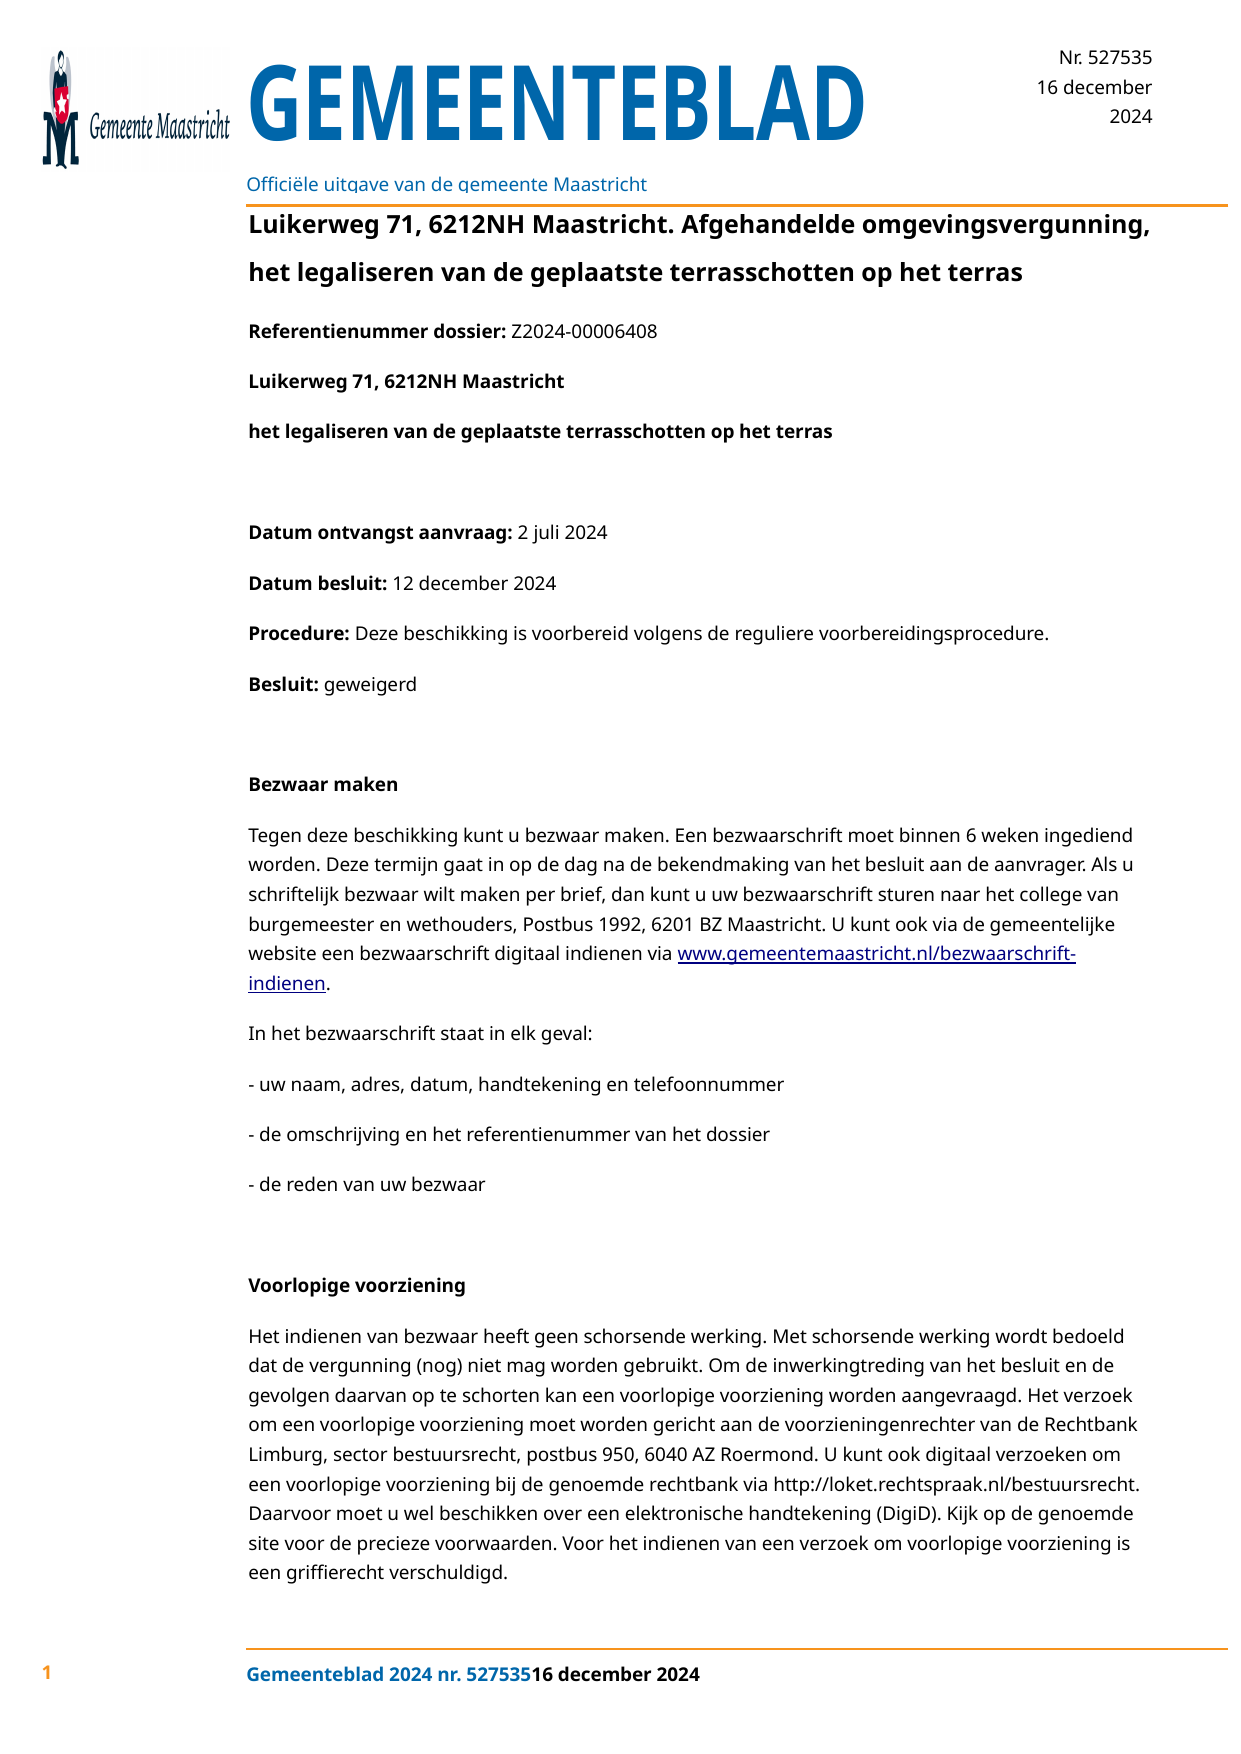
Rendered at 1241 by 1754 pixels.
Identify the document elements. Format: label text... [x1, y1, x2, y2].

text Het indienen van bezwaar heeft geen schorsende werking. Met schorsende werking wordt bedoeld dat de vergunning (nog) niet mag worden gebruikt. Om de inwerkingtreding van het besluit en de gevolgen daarvan op te schorten kan een voorlopige voorziening worden aangevraagd. Het verzoek om een voorlopige voorziening moet worden gericht aan de voorzieningenrechter van de Rechtbank Limburg, sector bestuursrecht, postbus 950, 6040 AZ Roermond. U kunt ook digitaal verzoeken om een voorlopige voorziening bij de genoemde rechtbank via http://loket.rechtspraak.nl/bestuursrecht. Daarvoor moet u wel beschikken over een elektronische handtekening (DigiD). Kijk op de genoemde site voor de precieze voorwaarden. Voor het indienen van een verzoek om voorlopige voorziening is een griffierecht verschuldigd. [248, 1323, 1152, 1585]
text - de reden van uw bezwaar [248, 1172, 1152, 1197]
picture [41, 47, 231, 172]
text Procedure: Deze beschikking is voorbereid volgens de reguliere voorbereidingsprocedure. [248, 620, 1152, 646]
text Luikerweg 71, 6212NH Maastricht [248, 368, 1152, 394]
text Datum ontvangst aanvraag: 2 juli 2024 [248, 519, 1152, 545]
text In het bezwaarschrift staat in elk geval: [248, 1020, 1152, 1046]
text Voorlopige voorziening [248, 1272, 1152, 1298]
text Tegen deze beschikking kunt u bezwaar maken. Een bezwaarschrift moet binnen 6 weken ingediend worden. Deze termijn gaat in op de dag na de bekendmaking van het besluit aan de aanvrager. Als u schriftelijk bezwaar wilt maken per brief, dan kunt u uw bezwaarschrift sturen naar het college van burgemeester en wethouders, Postbus 1992, 6201 BZ Maastricht. U kunt ook via de gemeentelijke website een bezwaarschrift digitaal indienen via www.gemeentemaastricht.nl/bezwaarschrift-indienen. [248, 822, 1152, 996]
text het legaliseren van de geplaatste terrasschotten op het terras [248, 419, 1152, 444]
text - de omschrijving en het referentienummer van het dossier [248, 1121, 1152, 1147]
text Bezwaar maken [248, 772, 1152, 797]
text Referentienummer dossier: Z2024-00006408 [248, 318, 1152, 344]
text Luikerweg 71, 6212NH Maastricht. Afgehandelde omgevingsvergunning, het legaliseren van de geplaatste terrasschotten op het terras [248, 207, 1152, 288]
text Datum besluit: 12 december 2024 [248, 570, 1152, 596]
text - uw naam, adres, datum, handtekening en telefoonnummer [248, 1071, 1152, 1097]
text Besluit: geweigerd [248, 671, 1152, 697]
